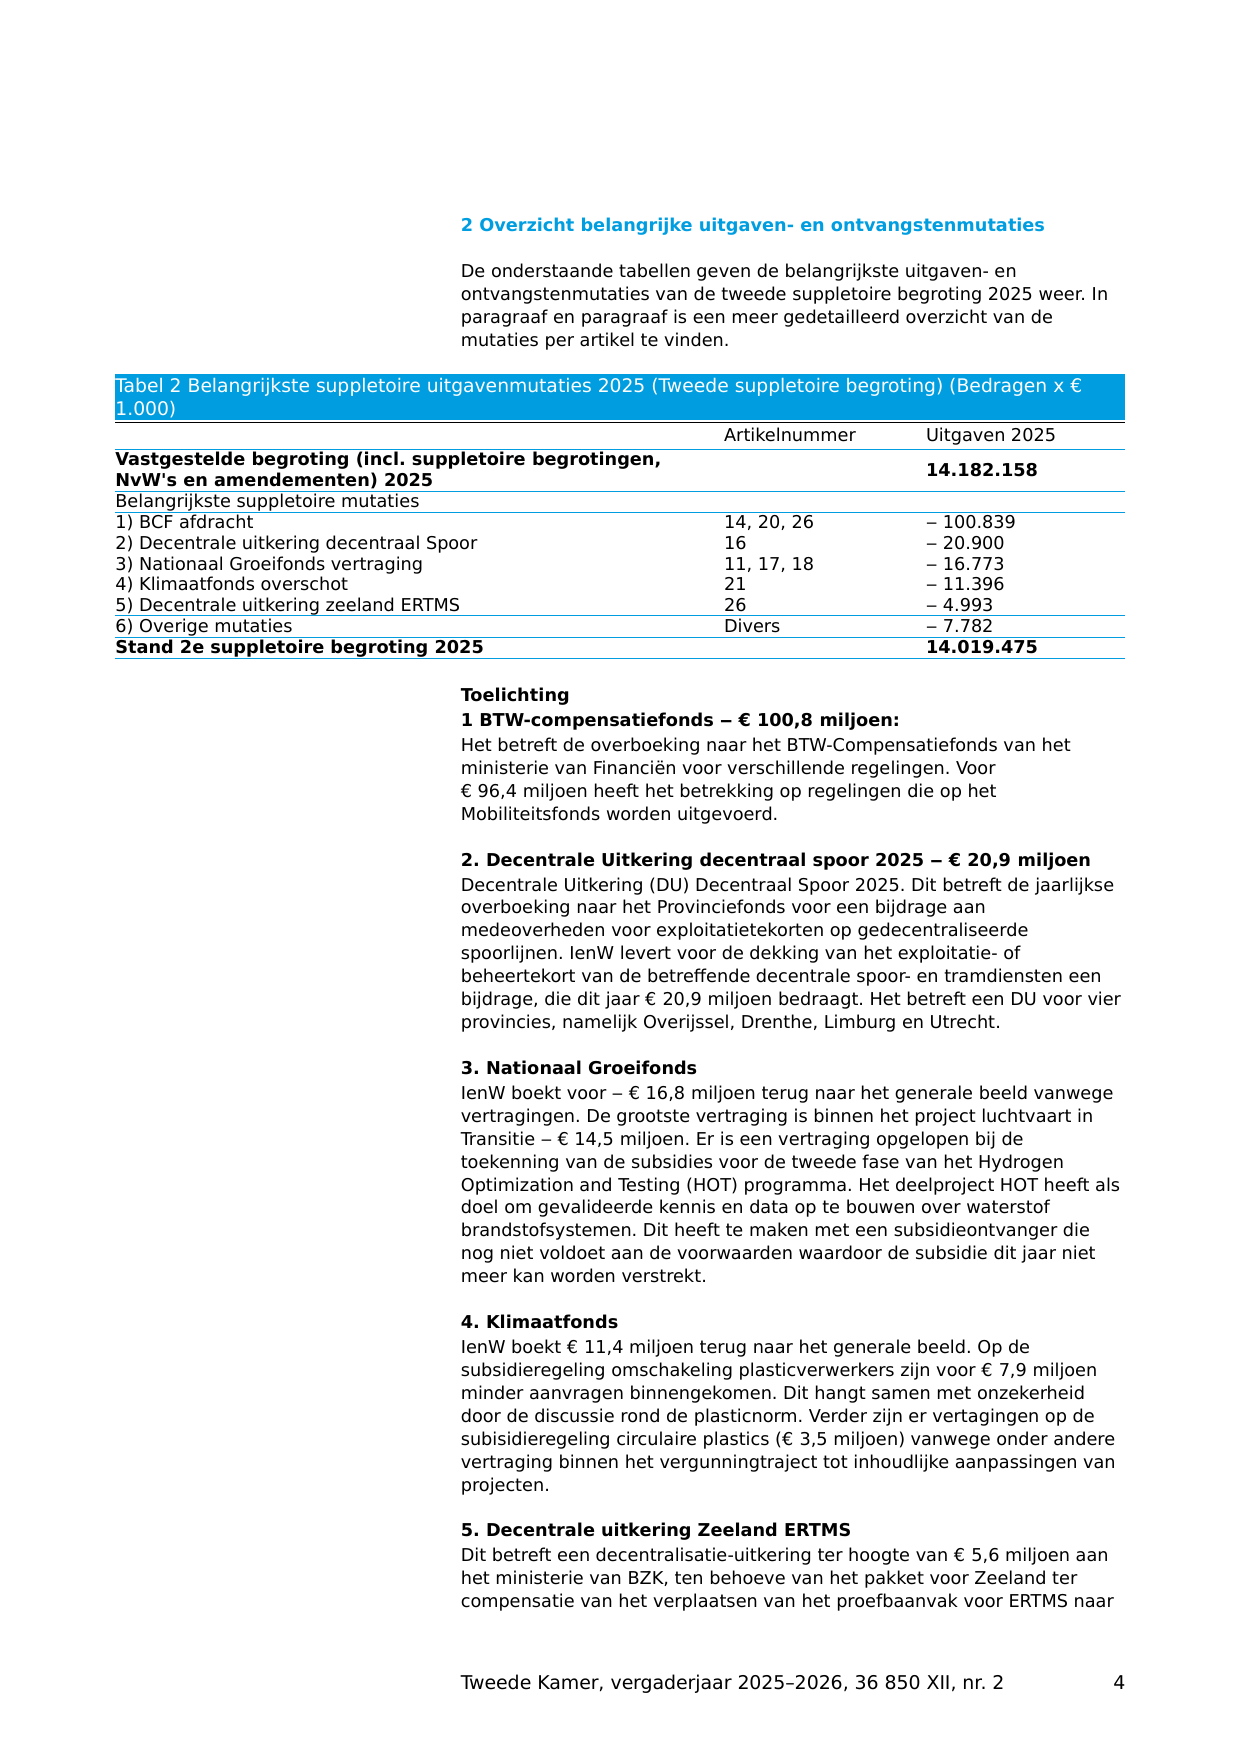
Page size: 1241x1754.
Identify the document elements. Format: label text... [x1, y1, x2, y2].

table_cell ‒ 100.839 [923, 513, 1125, 533]
table_cell Vastgestelde begroting (incl. suppletoire begrotingen, NvW's en amendementen) 2025 [115, 450, 721, 491]
text 5. Decentrale uitkering Zeeland ERTMS [461, 1518, 1125, 1541]
table_cell 26 [721, 595, 923, 615]
table_cell 14, 20, 26 [721, 513, 923, 533]
table_cell [721, 450, 923, 491]
text Het betreft de overboeking naar het BTW-Compensatiefonds van het ministerie van Financiën voor verschillende regelingen. Voor € 96,4 miljoen heeft het betrekking op regelingen die op het Mobiliteitsfonds worden uitgevoerd. [461, 733, 1125, 825]
text De onderstaande tabellen geven de belangrijkste uitgaven- en ontvangstenmutaties van de tweede suppletoire begroting 2025 weer. In paragraaf en paragraaf is een meer gedetailleerd overzicht van de mutaties per artikel te vinden. [461, 259, 1125, 351]
table_cell 5) Decentrale uitkering zeeland ERTMS [115, 595, 721, 615]
table_cell ‒ 7.782 [923, 616, 1125, 636]
table_cell 14.019.475 [923, 638, 1125, 658]
table_cell Divers [721, 616, 923, 636]
table_cell [115, 423, 721, 449]
table_cell Belangrijkste suppletoire mutaties [115, 492, 721, 512]
table_cell 6) Overige mutaties [115, 616, 721, 636]
table_cell 1) BCF afdracht [115, 513, 721, 533]
table_cell 16 [721, 533, 923, 553]
table_cell 14.182.158 [923, 450, 1125, 491]
table_cell ‒ 16.773 [923, 554, 1125, 574]
text Decentrale Uitkering (DU) Decentraal Spoor 2025. Dit betreft de jaarlijkse overboeking naar het Provinciefonds voor een bijdrage aan medeoverheden voor exploitatietekorten op gedecentraliseerde spoorlijnen. IenW levert voor de dekking van het exploitatie- of beheertekort van de betreffende decentrale spoor- en tramdiensten een bijdrage, die dit jaar € 20,9 miljoen bedraagt. Het betreft een DU voor vier provincies, namelijk Overijssel, Drenthe, Limburg en Utrecht. [461, 873, 1125, 1033]
table_cell Uitgaven 2025 [923, 423, 1125, 449]
table_cell 2) Decentrale uitkering decentraal Spoor [115, 533, 721, 553]
text 2. Decentrale Uitkering decentraal spoor 2025 ‒ € 20,9 miljoen [461, 848, 1125, 871]
table_cell [923, 492, 1125, 512]
table_cell 11, 17, 18 [721, 554, 923, 574]
text 3. Nationaal Groeifonds [461, 1056, 1125, 1079]
text 1 BTW-compensatiefonds ‒ € 100,8 miljoen: [461, 708, 1125, 731]
text IenW boekt € 11,4 miljoen terug naar het generale beeld. Op de subsidieregeling omschakeling plasticverwerkers zijn voor € 7,9 miljoen minder aanvragen binnengekomen. Dit hangt samen met onzekerheid door de discussie rond de plasticnorm. Verder zijn er vertagingen op de subisidieregeling circulaire plastics (€ 3,5 miljoen) vanwege onder andere vertraging binnen het vergunningtraject tot inhoudlijke aanpassingen van projecten. [461, 1335, 1125, 1496]
table_cell 3) Nationaal Groeifonds vertraging [115, 554, 721, 574]
table_cell ‒ 11.396 [923, 574, 1125, 595]
table_cell ‒ 20.900 [923, 533, 1125, 553]
table_cell [721, 638, 923, 658]
table_cell 4) Klimaatfonds overschot [115, 574, 721, 595]
table_cell Artikelnummer [721, 423, 923, 449]
text Toelichting [461, 683, 1125, 706]
text IenW boekt voor ‒ € 16,8 miljoen terug naar het generale beeld vanwege vertragingen. De grootste vertraging is binnen het project luchtvaart in Transitie ‒ € 14,5 miljoen. Er is een vertraging opgelopen bij de toekenning van de subsidies voor de tweede fase van het Hydrogen Optimization and Testing (HOT) programma. Het deelproject HOT heeft als doel om gevalideerde kennis en data op te bouwen over waterstof brandstofsystemen. Dit heeft te maken met een subsidieontvanger die nog niet voldoet aan de voorwaarden waardoor de subsidie dit jaar niet meer kan worden verstrekt. [461, 1081, 1125, 1287]
text Dit betreft een decentralisatie-uitkering ter hoogte van € 5,6 miljoen aan het ministerie van BZK, ten behoeve van het pakket voor Zeeland ter compensatie van het verplaatsen van het proefbaanvak voor ERTMS naar [461, 1543, 1125, 1612]
title 2 Overzicht belangrijke uitgaven- en ontvangstenmutaties [461, 213, 1125, 236]
table_cell 21 [721, 574, 923, 595]
text 4. Klimaatfonds [461, 1310, 1125, 1333]
table_cell Stand 2e suppletoire begroting 2025 [115, 638, 721, 658]
table_cell ‒ 4.993 [923, 595, 1125, 615]
table_cell [721, 492, 923, 512]
